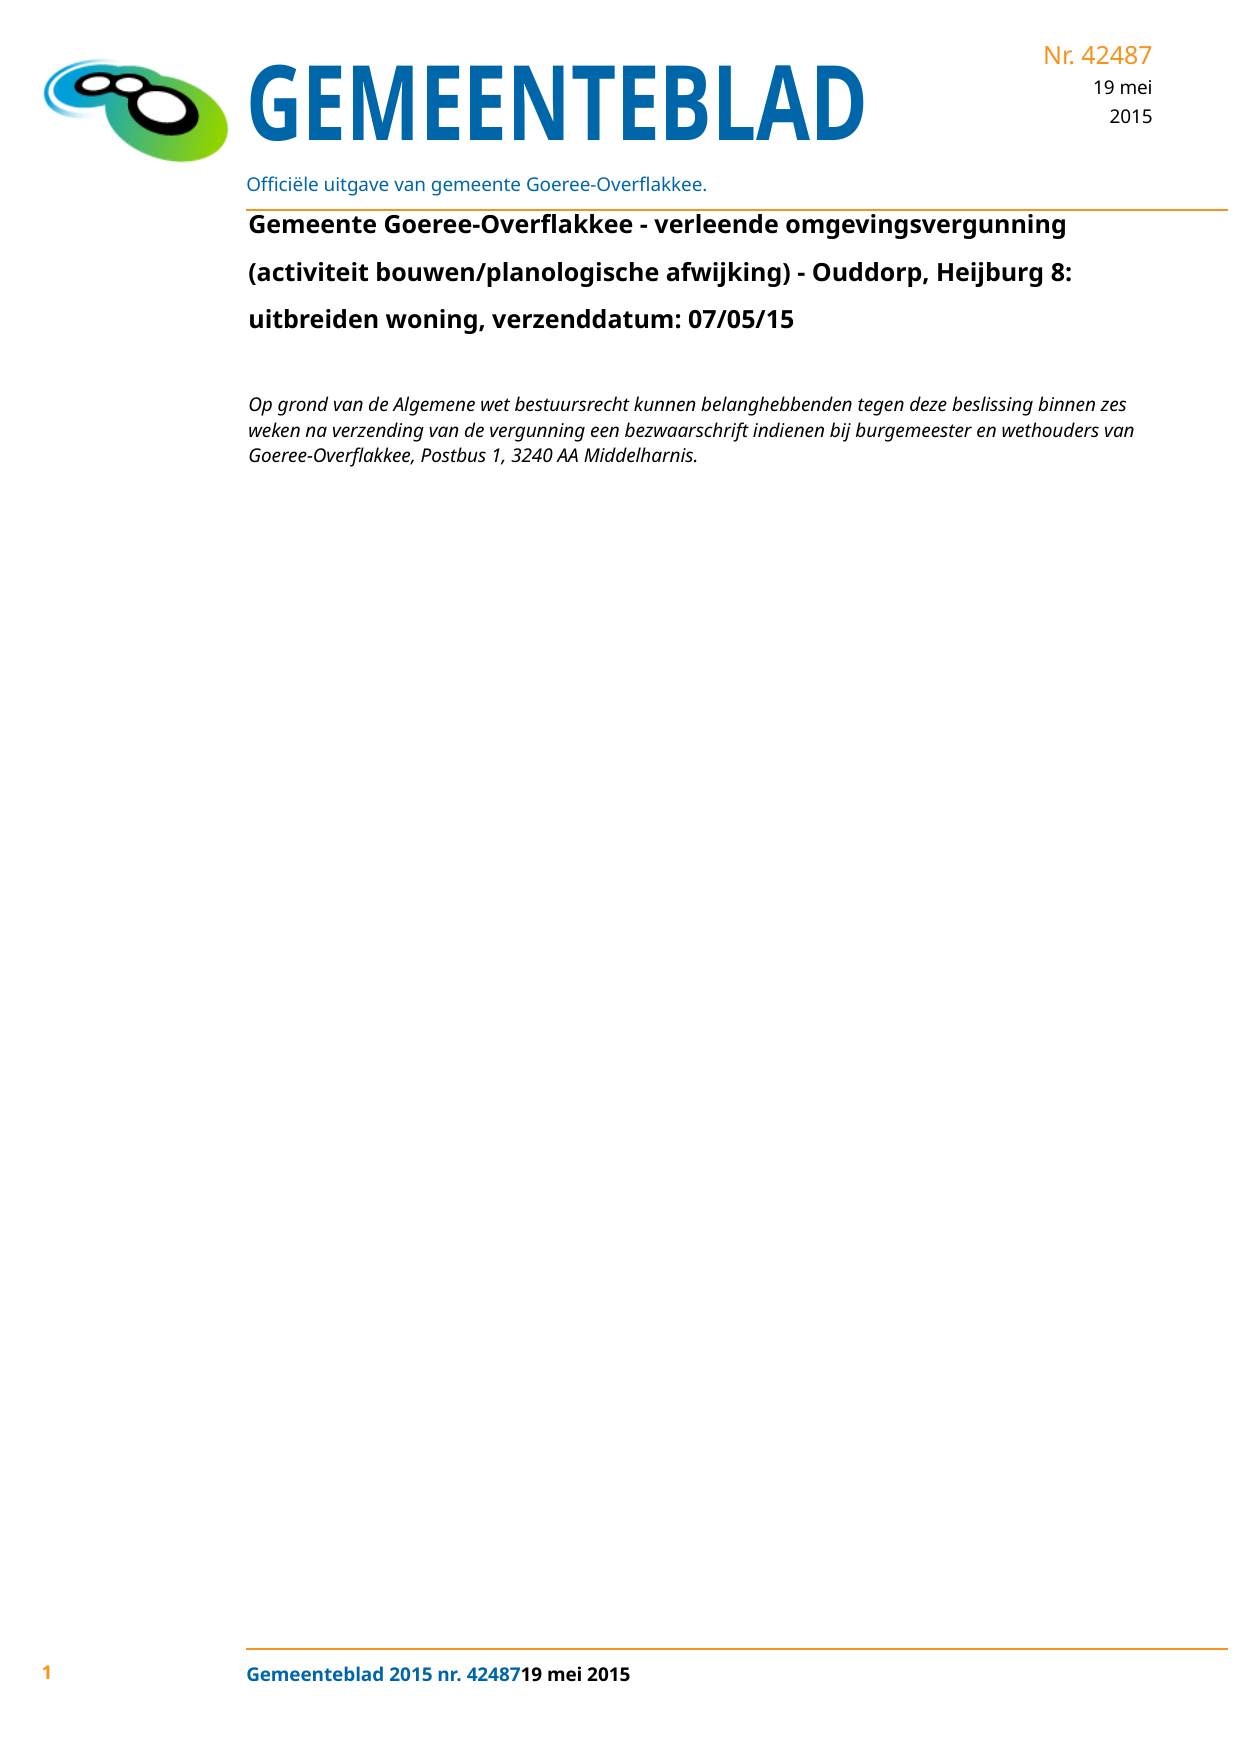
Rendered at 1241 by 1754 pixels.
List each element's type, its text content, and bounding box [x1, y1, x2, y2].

text Op grond van de Algemene wet bestuursrecht kunnen belanghebbenden tegen deze beslissing binnen zes weken na verzending van de vergunning een bezwaarschrift indienen bij burgemeester en wethouders van Goeree-Overflakkee, Postbus 1, 3240 AA Middelharnis. [248, 391, 1152, 468]
text Gemeente Goeree-Overflakkee - verleende omgevingsvergunning (activiteit bouwen/planologische afwijking) - Ouddorp, Heijburg 8: uitbreiden woning, verzenddatum: 07/05/15 [248, 211, 1152, 336]
picture [41, 47, 231, 172]
